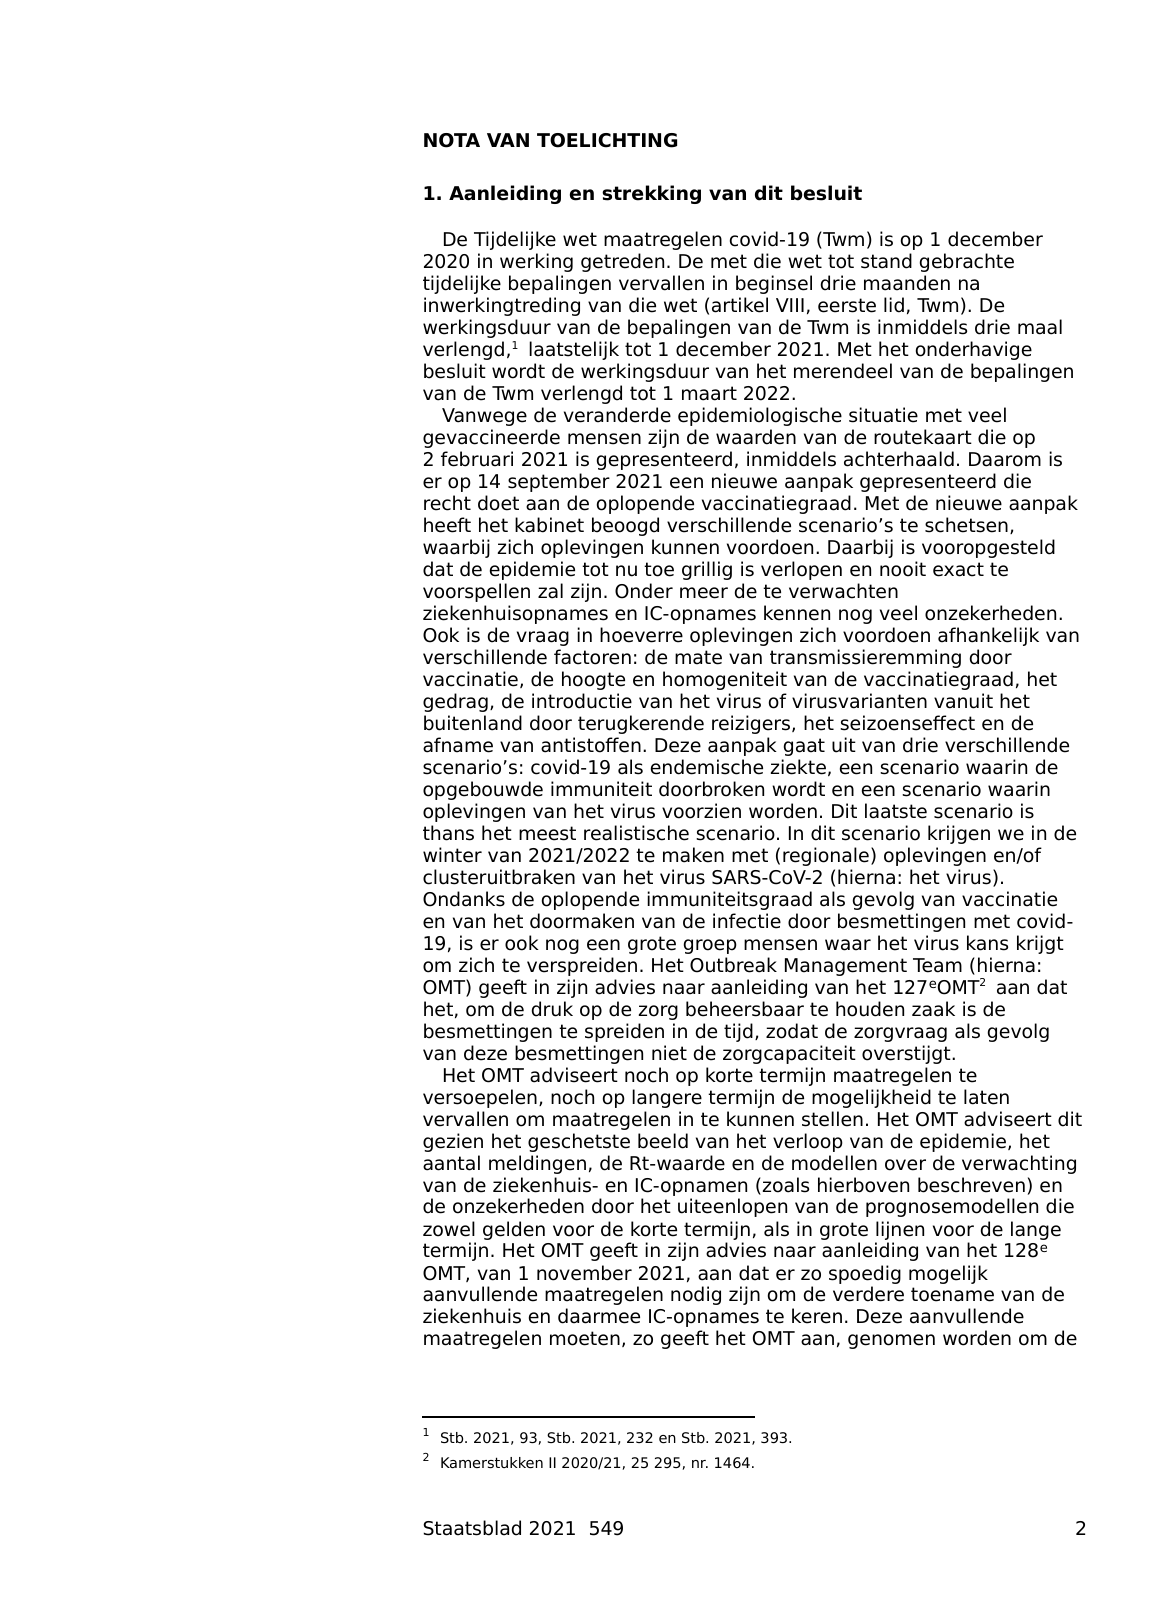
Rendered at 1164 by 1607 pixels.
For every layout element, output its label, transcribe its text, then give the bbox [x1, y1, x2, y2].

subtitle NOTA VAN TOELICHTING [422, 130, 1087, 152]
text Vanwege de veranderde epidemiologische situatie met veel gevaccineerde mensen zijn de waarden van de routekaart die op 2 februari 2021 is gepresenteerd, inmiddels achterhaald. Daarom is er op 14 september 2021 een nieuwe aanpak gepresenteerd die recht doet aan de oplopende vaccinatiegraad. Met de nieuwe aanpak heeft het kabinet beoogd verschillende scenario’s te schetsen, waarbij zich oplevingen kunnen voordoen. Daarbij is vooropgesteld dat de epidemie tot nu toe grillig is verlopen en nooit exact te voorspellen zal zijn. Onder meer de te verwachten ziekenhuisopnames en IC-opnames kennen nog veel onzekerheden. Ook is de vraag in hoeverre oplevingen zich voordoen afhankelijk van verschillende factoren: de mate van transmissieremming door vaccinatie, de hoogte en homogeniteit van de vaccinatiegraad, het gedrag, de introductie van het virus of virusvarianten vanuit het buitenland door terugkerende reizigers, het seizoenseffect en de afname van antistoffen. Deze aanpak gaat uit van drie verschillende scenario’s: covid-19 als endemische ziekte, een scenario waarin de opgebouwde immuniteit doorbroken wordt en een scenario waarin oplevingen van het virus voorzien worden. Dit laatste scenario is thans het meest realistische scenario. In dit scenario krijgen we in de winter van 2021/2022 te maken met (regionale) oplevingen en/of clusteruitbraken van het virus SARS-CoV-2 (hierna: het virus). Ondanks de oplopende immuniteitsgraad als gevolg van vaccinatie en van het doormaken van de infectie door besmettingen met covid-19, is er ook nog een grote groep mensen waar het virus kans krijgt om zich te verspreiden. Het Outbreak Management Team (hierna: OMT) geeft in zijn advies naar aanleiding van het 127eOMT aan dat het, om de druk op de zorg beheersbaar te houden zaak is de besmettingen te spreiden in de tijd, zodat de zorgvraag als gevolg van deze besmettingen niet de zorgcapaciteit overstijgt. [422, 405, 1087, 1064]
text Het OMT adviseert noch op korte termijn maatregelen te versoepelen, noch op langere termijn de mogelijkheid te laten vervallen om maatregelen in te kunnen stellen. Het OMT adviseert dit gezien het geschetste beeld van het verloop van de epidemie, het aantal meldingen, de Rt-waarde en de modellen over de verwachting van de ziekenhuis- en IC-opnamen (zoals hierboven beschreven) en de onzekerheden door het uiteenlopen van de prognosemodellen die zowel gelden voor de korte termijn, als in grote lijnen voor de lange termijn. Het OMT geeft in zijn advies naar aanleiding van het 128e OMT, van 1 november 2021, aan dat er zo spoedig mogelijk aanvullende maatregelen nodig zijn om de verdere toename van de ziekenhuis en daarmee IC-opnames te keren. Deze aanvullende maatregelen moeten, zo geeft het OMT aan, genomen worden om de [422, 1064, 1087, 1350]
text De Tijdelijke wet maatregelen covid-19 (Twm) is op 1 december 2020 in werking getreden. De met die wet tot stand gebrachte tijdelijke bepalingen vervallen in beginsel drie maanden na inwerkingtreding van die wet (artikel VIII, eerste lid, Twm). De werkingsduur van de bepalingen van de Twm is inmiddels drie maal verlengd, laatstelijk tot 1 december 2021. Met het onderhavige besluit wordt de werkingsduur van het merendeel van de bepalingen van de Twm verlengd tot 1 maart 2022. [422, 229, 1087, 405]
subtitle 1. Aanleiding en strekking van dit besluit [422, 182, 1087, 204]
text Stb. 2021, 93, Stb. 2021, 232 en Stb. 2021, 393. [422, 1426, 1087, 1448]
text Kamerstukken II 2020/21, 25 295, nr. 1464. [422, 1451, 1087, 1473]
